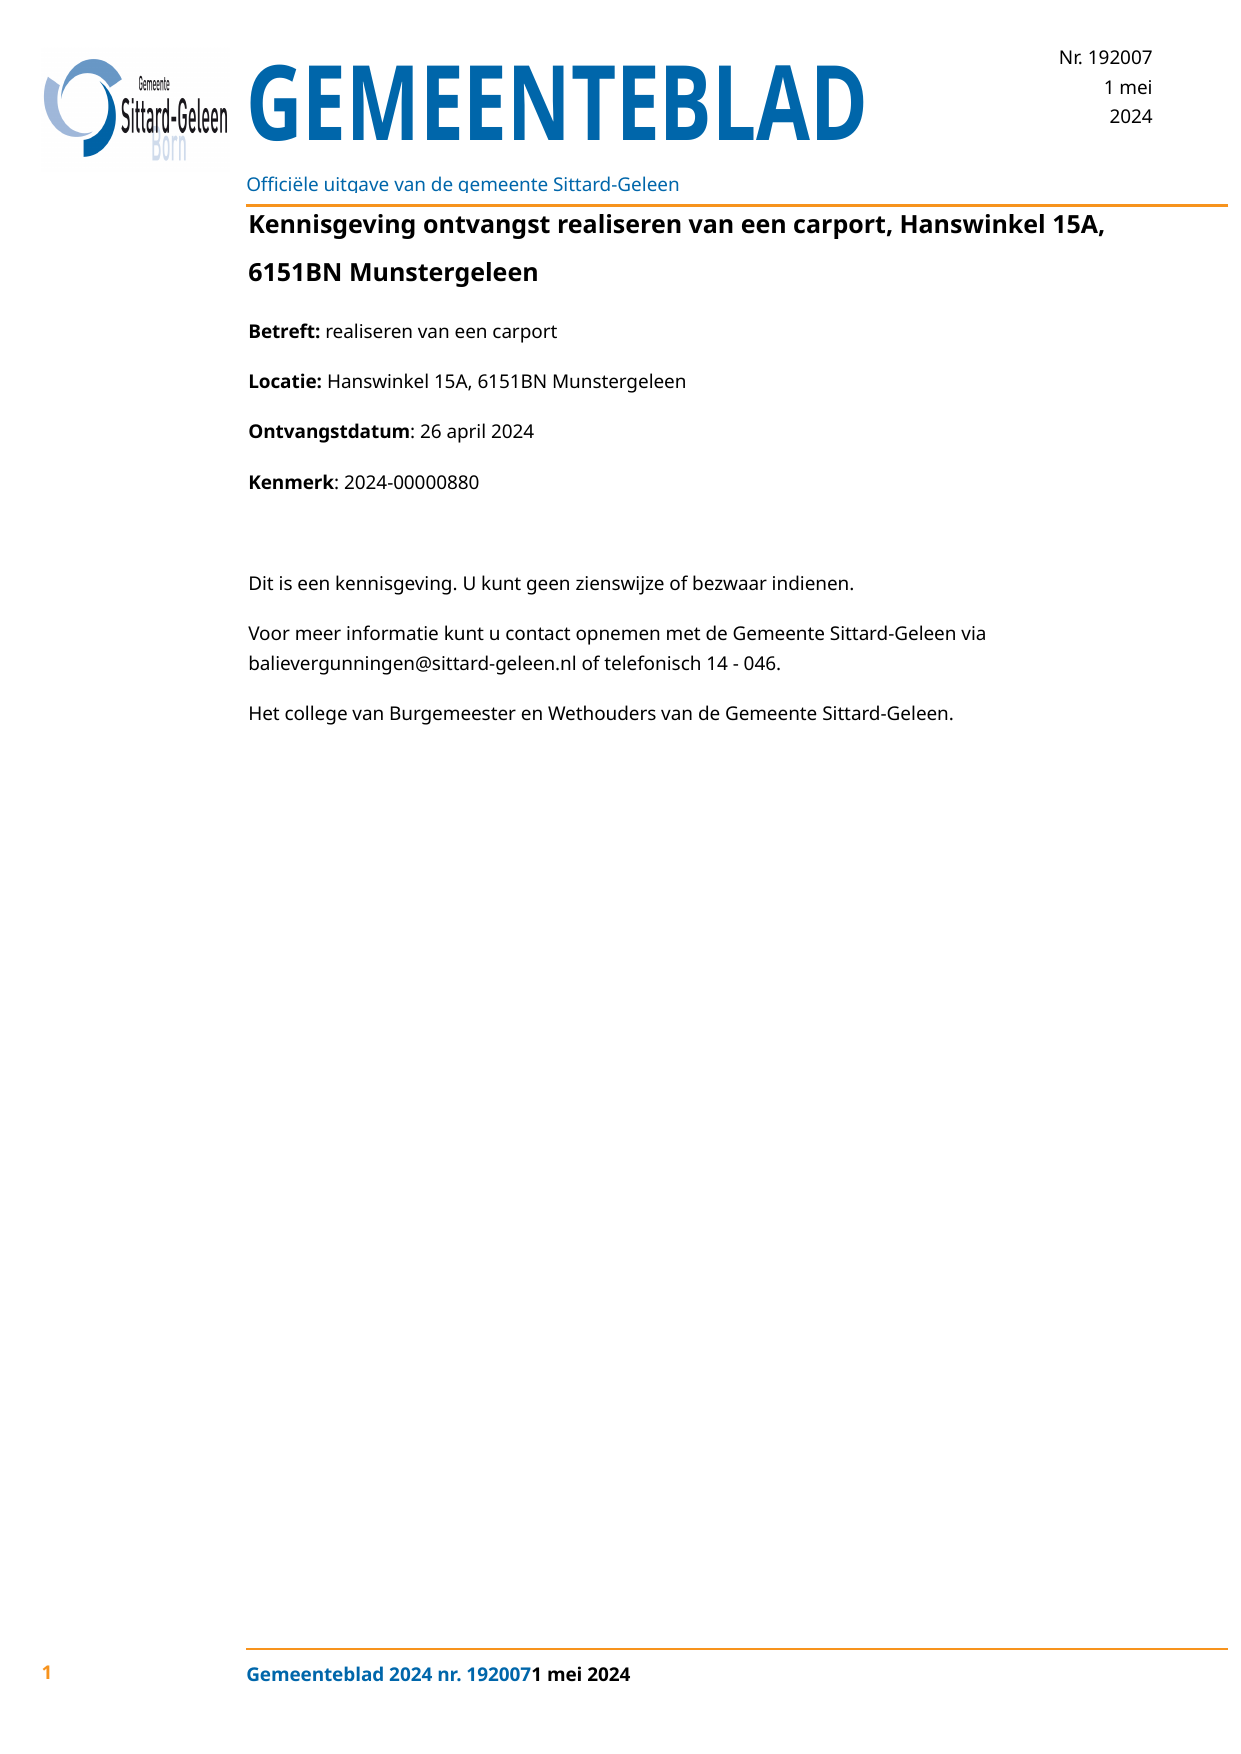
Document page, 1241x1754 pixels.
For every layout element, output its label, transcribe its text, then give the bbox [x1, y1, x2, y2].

text Het college van Burgemeester en Wethouders van de Gemeente Sittard-Geleen. [248, 700, 1152, 726]
text Kenmerk: 2024-00000880 [248, 469, 1152, 495]
text Dit is een kennisgeving. U kunt geen zienswijze of bezwaar indienen. [248, 570, 1152, 596]
text Voor meer informatie kunt u contact opnemen met de Gemeente Sittard-Geleen via balievergunningen@sittard-geleen.nl of telefonisch 14 - 046. [248, 620, 1152, 676]
text Ontvangstdatum: 26 april 2024 [248, 419, 1152, 444]
text Betreft: realiseren van een carport [248, 318, 1152, 344]
picture [41, 47, 231, 172]
text Kennisgeving ontvangst realiseren van een carport, Hanswinkel 15A, 6151BN Munstergeleen [248, 207, 1152, 288]
text Locatie: Hanswinkel 15A, 6151BN Munstergeleen [248, 368, 1152, 394]
